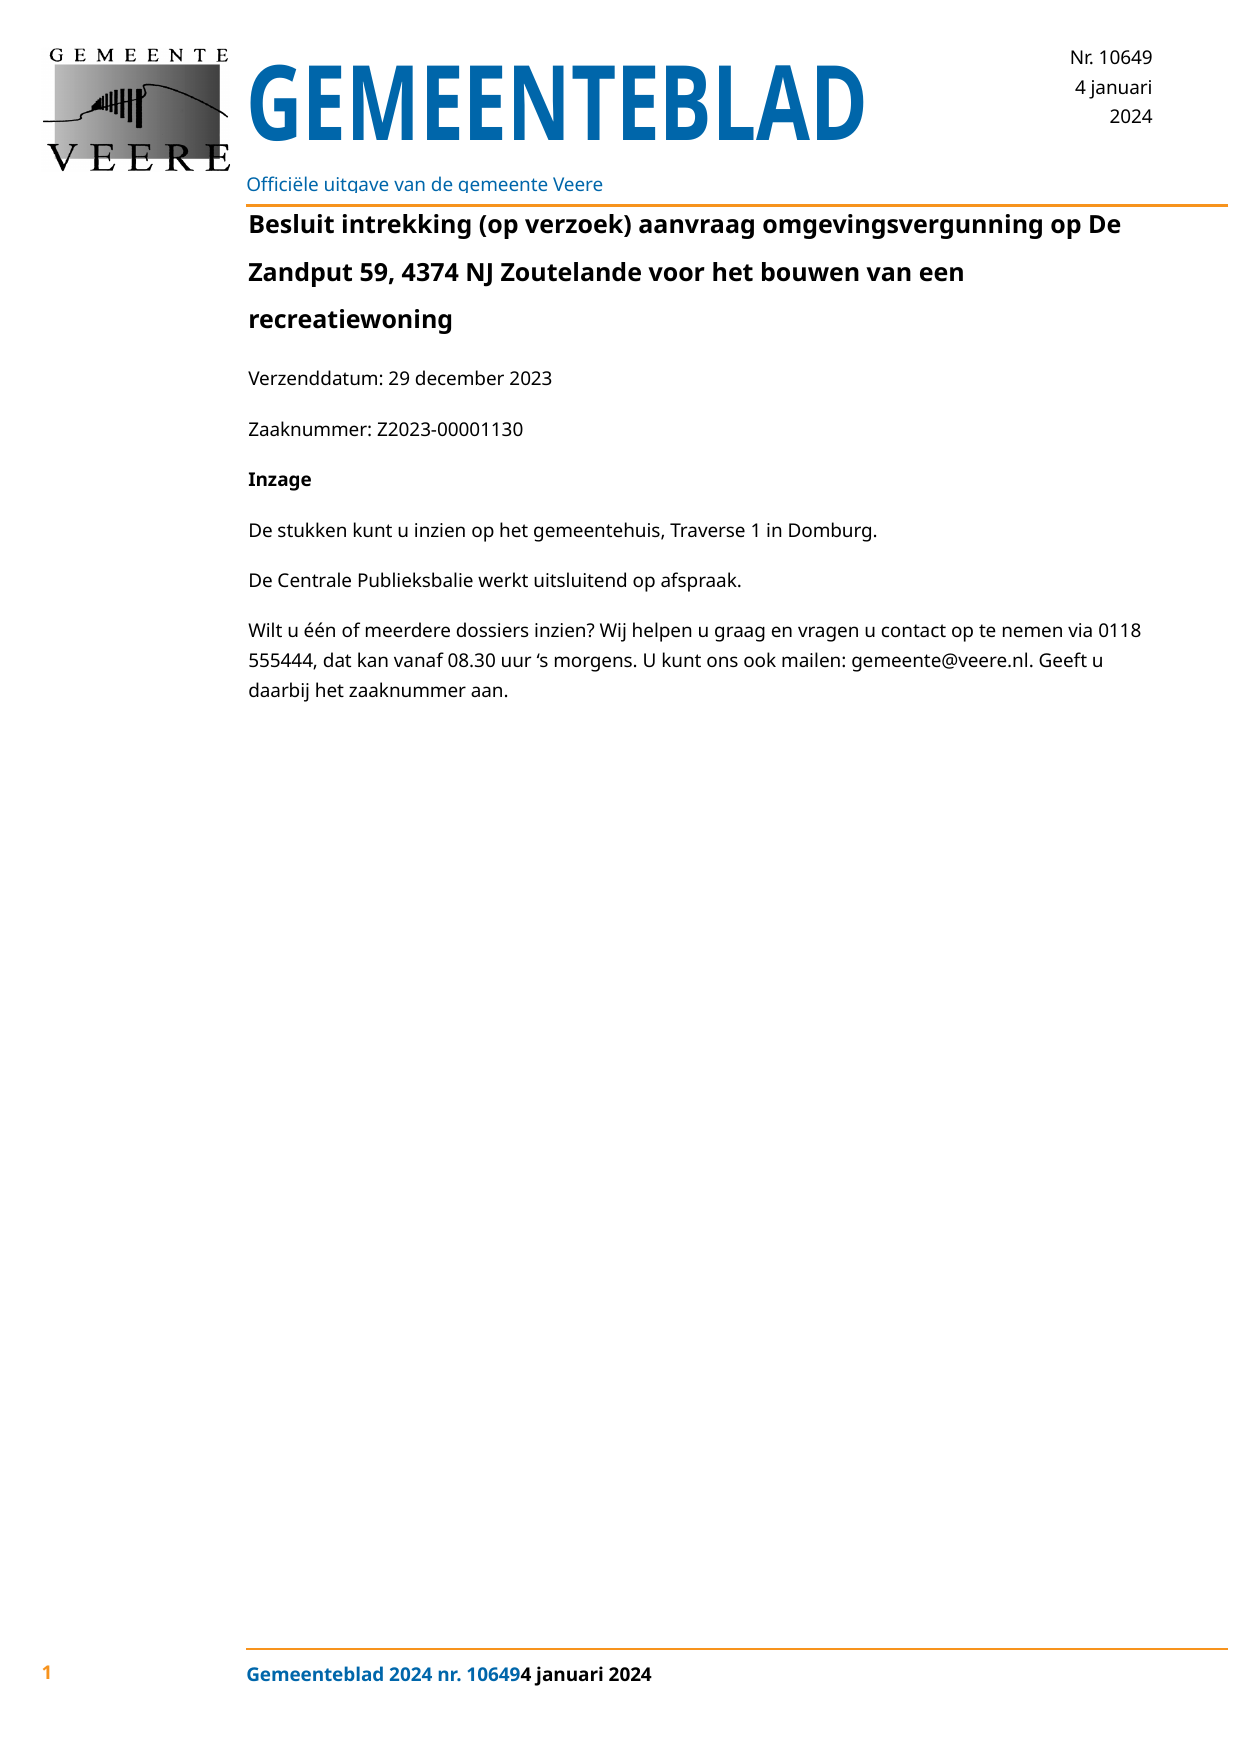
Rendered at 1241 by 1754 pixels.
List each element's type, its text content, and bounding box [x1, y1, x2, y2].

text De Centrale Publieksbalie werkt uitsluitend op afspraak. [248, 567, 1152, 593]
text Zaaknummer: Z2023-00001130 [248, 416, 1152, 442]
text Besluit intrekking (op verzoek) aanvraag omgevingsvergunning op De Zandput 59, 4374 NJ Zoutelande voor het bouwen van een recreatiewoning [248, 207, 1152, 336]
text Inzage [248, 466, 1152, 492]
text Wilt u één of meerdere dossiers inzien? Wij helpen u graag en vragen u contact op te nemen via 0118 555444, dat kan vanaf 08.30 uur ‘s morgens. U kunt ons ook mailen: gemeente@veere.nl. Geeft u daarbij het zaaknummer aan. [248, 618, 1152, 702]
picture [41, 47, 231, 172]
text Verzenddatum: 29 december 2023 [248, 366, 1152, 391]
text De stukken kunt u inzien op het gemeentehuis, Traverse 1 in Domburg. [248, 517, 1152, 542]
